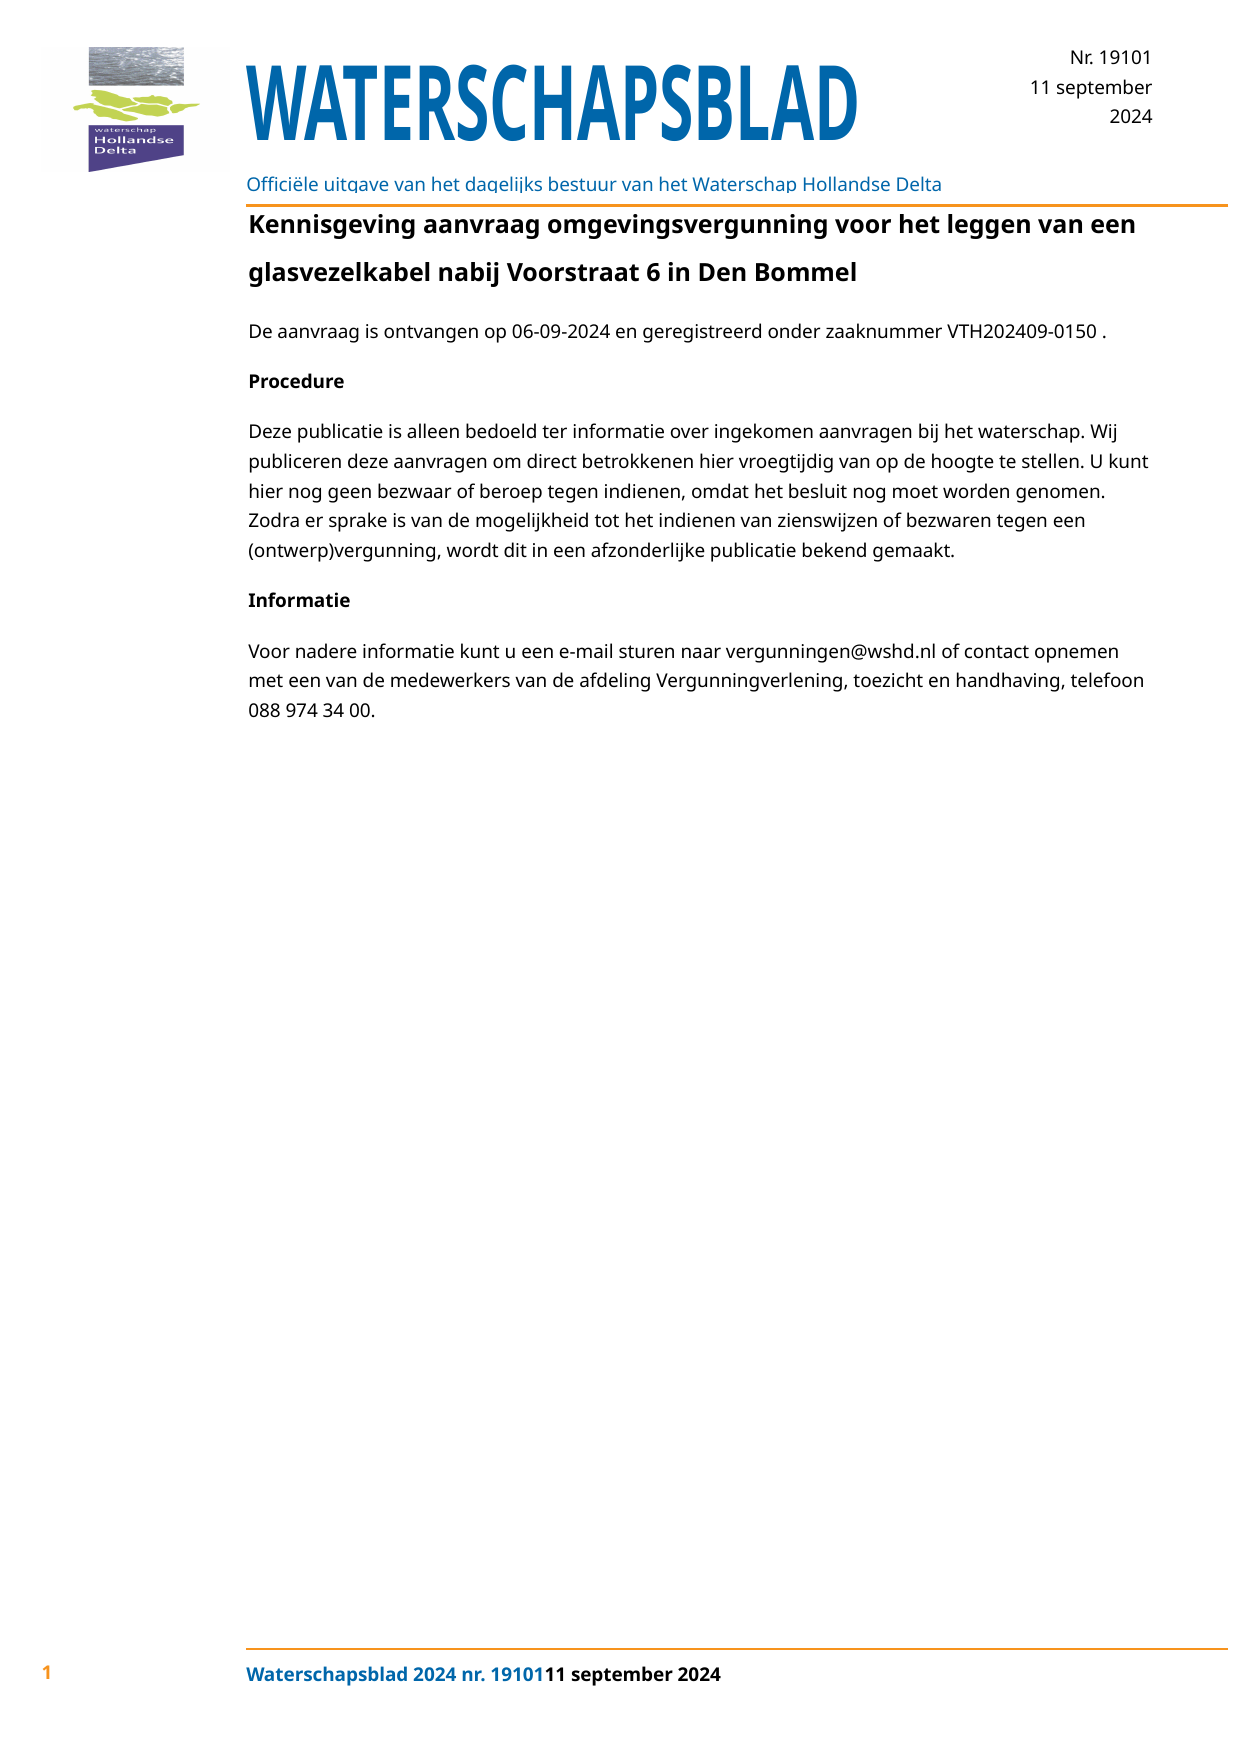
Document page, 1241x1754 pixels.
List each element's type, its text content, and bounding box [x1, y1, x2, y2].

text Informatie [248, 587, 1152, 613]
text De aanvraag is ontvangen op 06-09-2024 en geregistreerd onder zaaknummer VTH202409-0150 . [248, 318, 1152, 344]
text Deze publicatie is alleen bedoeld ter informatie over ingekomen aanvragen bij het waterschap. Wij publiceren deze aanvragen om direct betrokkenen hier vroegtijdig van op de hoogte te stellen. U kunt hier nog geen bezwaar of beroep tegen indienen, omdat het besluit nog moet worden genomen. Zodra er sprake is van de mogelijkheid tot het indienen van zienswijzen of bezwaren tegen een (ontwerp)vergunning, wordt dit in een afzonderlijke publicatie bekend gemaakt. [248, 419, 1152, 563]
text Procedure [248, 368, 1152, 394]
text Kennisgeving aanvraag omgevingsvergunning voor het leggen van een glasvezelkabel nabij Voorstraat 6 in Den Bommel [248, 207, 1152, 288]
picture [41, 47, 231, 172]
text Voor nadere informatie kunt u een e-mail sturen naar vergunningen@wshd.nl of contact opnemen met een van de medewerkers van de afdeling Vergunningverlening, toezicht en handhaving, telefoon 088 974 34 00. [248, 638, 1152, 723]
